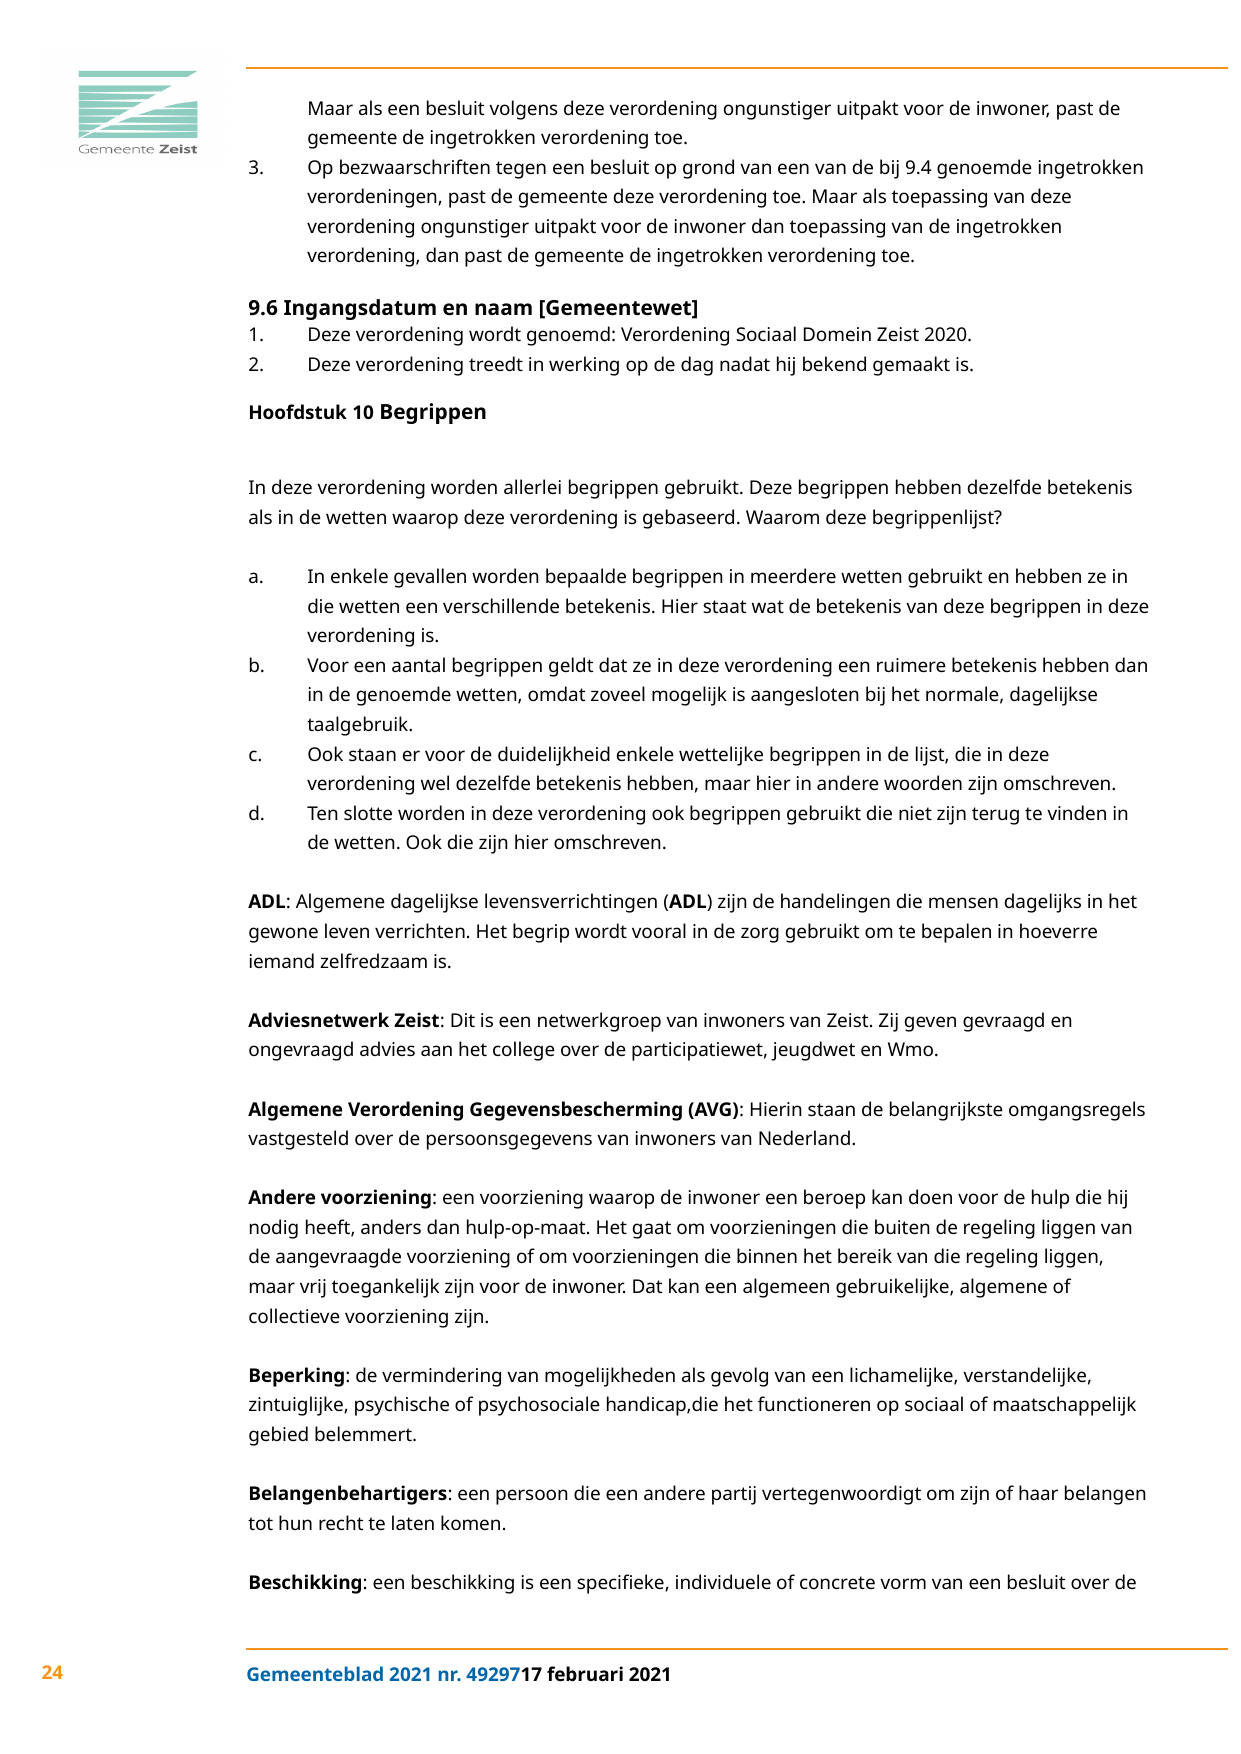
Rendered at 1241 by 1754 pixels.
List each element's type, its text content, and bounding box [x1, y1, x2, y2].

list Ook staan er voor de duidelijkheid enkele wettelijke begrippen in de lijst, die in deze verordening wel dezelfde betekenis hebben, maar hier in andere woorden zijn omschreven. [248, 741, 1152, 796]
text Algemene Verordening Gegevensbescherming (AVG): Hierin staan de belangrijkste omgangsregels vastgesteld over de persoonsgegevens van inwoners van Nederland. [248, 1096, 1152, 1151]
text ADL: Algemene dagelijkse levensverrichtingen (ADL) zijn de handelingen die mensen dagelijks in het gewone leven verrichten. Het begrip wordt vooral in de zorg gebruikt om te bepalen in hoeverre iemand zelfredzaam is. [248, 889, 1152, 973]
text Adviesnetwerk Zeist: Dit is een netwerkgroep van inwoners van Zeist. Zij geven gevraagd en ongevraagd advies aan het college over de participatiewet, jeugdwet en Wmo. [248, 1007, 1152, 1062]
text In deze verordening worden allerlei begrippen gebruikt. Deze begrippen hebben dezelfde betekenis als in de wetten waarop deze verordening is gebaseerd. Waarom deze begrippenlijst? [248, 474, 1152, 530]
list In enkele gevallen worden bepaalde begrippen in meerdere wetten gebruikt en hebben ze in die wetten een verschillende betekenis. Hier staat wat de betekenis van deze begrippen in deze verordening is. [248, 563, 1152, 648]
list Deze verordening treedt in werking op de dag nadat hij bekend gemaakt is. [248, 351, 1152, 377]
list Deze verordening wordt genoemd: Verordening Sociaal Domein Zeist 2020. [248, 322, 1152, 347]
text Beperking: de vermindering van mogelijkheden als gevolg van een lichamelijke, verstandelijke, zintuiglijke, psychische of psychosociale handicap,die het functioneren op sociaal of maatschappelijk gebied belemmert. [248, 1362, 1152, 1447]
list Voor een aantal begrippen geldt dat ze in deze verordening een ruimere betekenis hebben dan in de genoemde wetten, omdat zoveel mogelijk is aangesloten bij het normale, dagelijkse taalgebruik. [248, 652, 1152, 737]
text Beschikking: een beschikking is een specifieke, individuele of concrete vorm van een besluit over de [248, 1569, 1152, 1595]
list Op bezwaarschriften tegen een besluit op grond van een van de bij 9.4 genoemde ingetrokken verordeningen, past de gemeente deze verordening toe. Maar als toepassing van deze verordening ongunstiger uitpakt voor de inwoner dan toepassing van de ingetrokken verordening, dan past de gemeente de ingetrokken verordening toe. [248, 154, 1152, 268]
picture [41, 47, 231, 172]
text 9.6 Ingangsdatum en naam [Gemeentewet] [248, 293, 1152, 322]
text Hoofdstuk 10 Begrippen [248, 397, 1152, 425]
text Belangenbehartigers: een persoon die een andere partij vertegenwoordigt om zijn of haar belangen tot hun recht te laten komen. [248, 1480, 1152, 1536]
list Maar als een besluit volgens deze verordening ongunstiger uitpakt voor de inwoner, past de gemeente de ingetrokken verordening toe. [248, 95, 1152, 150]
list Ten slotte worden in deze verordening ook begrippen gebruikt die niet zijn terug te vinden in de wetten. Ook die zijn hier omschreven. [248, 800, 1152, 855]
text Andere voorziening: een voorziening waarop de inwoner een beroep kan doen voor de hulp die hij nodig heeft, anders dan hulp-op-maat. Het gaat om voorzieningen die buiten de regeling liggen van de aangevraagde voorziening of om voorzieningen die binnen het bereik van die regeling liggen, maar vrij toegankelijk zijn voor de inwoner. Dat kan een algemeen gebruikelijke, algemene of collectieve voorziening zijn. [248, 1184, 1152, 1328]
